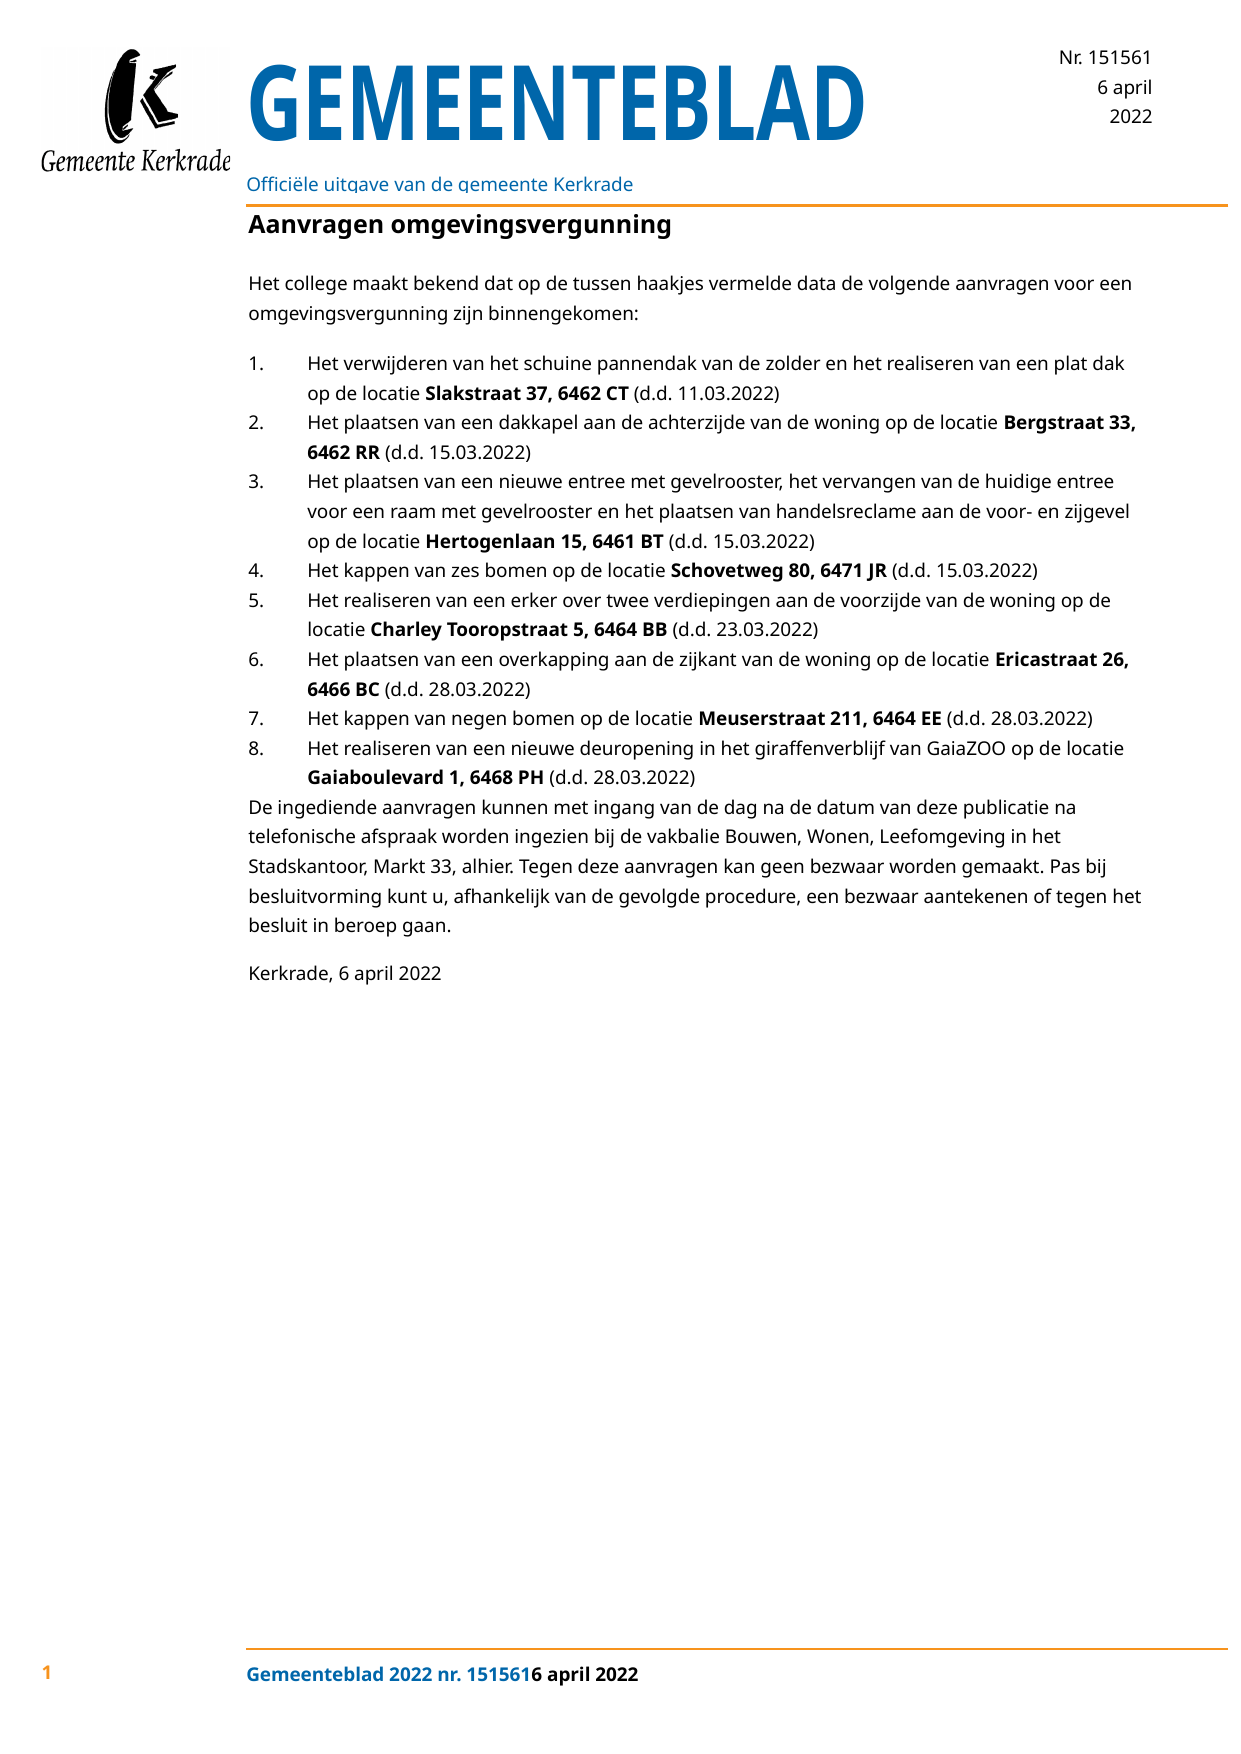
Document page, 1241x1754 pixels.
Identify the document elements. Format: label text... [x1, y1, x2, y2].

list Het realiseren van een erker over twee verdiepingen aan de voorzijde van de woning op de locatie Charley Tooropstraat 5, 6464 BB (d.d. 23.03.2022) [248, 587, 1152, 642]
picture [41, 47, 231, 172]
list Het verwijderen van het schuine pannendak van de zolder en het realiseren van een plat dak op de locatie Slakstraat 37, 6462 CT (d.d. 11.03.2022) [248, 350, 1152, 406]
list Het realiseren van een nieuwe deuropening in het giraffenverblijf van GaiaZOO op de locatie Gaiaboulevard 1, 6468 PH (d.d. 28.03.2022) [248, 735, 1152, 790]
list Het kappen van zes bomen op de locatie Schovetweg 80, 6471 JR (d.d. 15.03.2022) [248, 557, 1152, 583]
list Het plaatsen van een overkapping aan de zijkant van de woning op de locatie Ericastraat 26, 6466 BC (d.d. 28.03.2022) [248, 646, 1152, 701]
text Kerkrade, 6 april 2022 [248, 960, 1152, 986]
text Het college maakt bekend dat op de tussen haakjes vermelde data de volgende aanvragen voor een omgevingsvergunning zijn binnengekomen: [248, 270, 1152, 326]
list Het plaatsen van een dakkapel aan de achterzijde van de woning op de locatie Bergstraat 33, 6462 RR (d.d. 15.03.2022) [248, 409, 1152, 465]
text Aanvragen omgevingsvergunning [248, 207, 1152, 241]
list Het plaatsen van een nieuwe entree met gevelrooster, het vervangen van de huidige entree voor een raam met gevelrooster en het plaatsen van handelsreclame aan de voor- en zijgevel op de locatie Hertogenlaan 15, 6461 BT (d.d. 15.03.2022) [248, 469, 1152, 553]
list Het kappen van negen bomen op de locatie Meuserstraat 211, 6464 EE (d.d. 28.03.2022) [248, 705, 1152, 731]
text De ingediende aanvragen kunnen met ingang van de dag na de datum van deze publicatie na telefonische afspraak worden ingezien bij de vakbalie Bouwen, Wonen, Leefomgeving in het Stadskantoor, Markt 33, alhier. Tegen deze aanvragen kan geen bezwaar worden gemaakt. Pas bij besluitvorming kunt u, afhankelijk van de gevolgde procedure, een bezwaar aantekenen of tegen het besluit in beroep gaan. [248, 794, 1152, 938]
